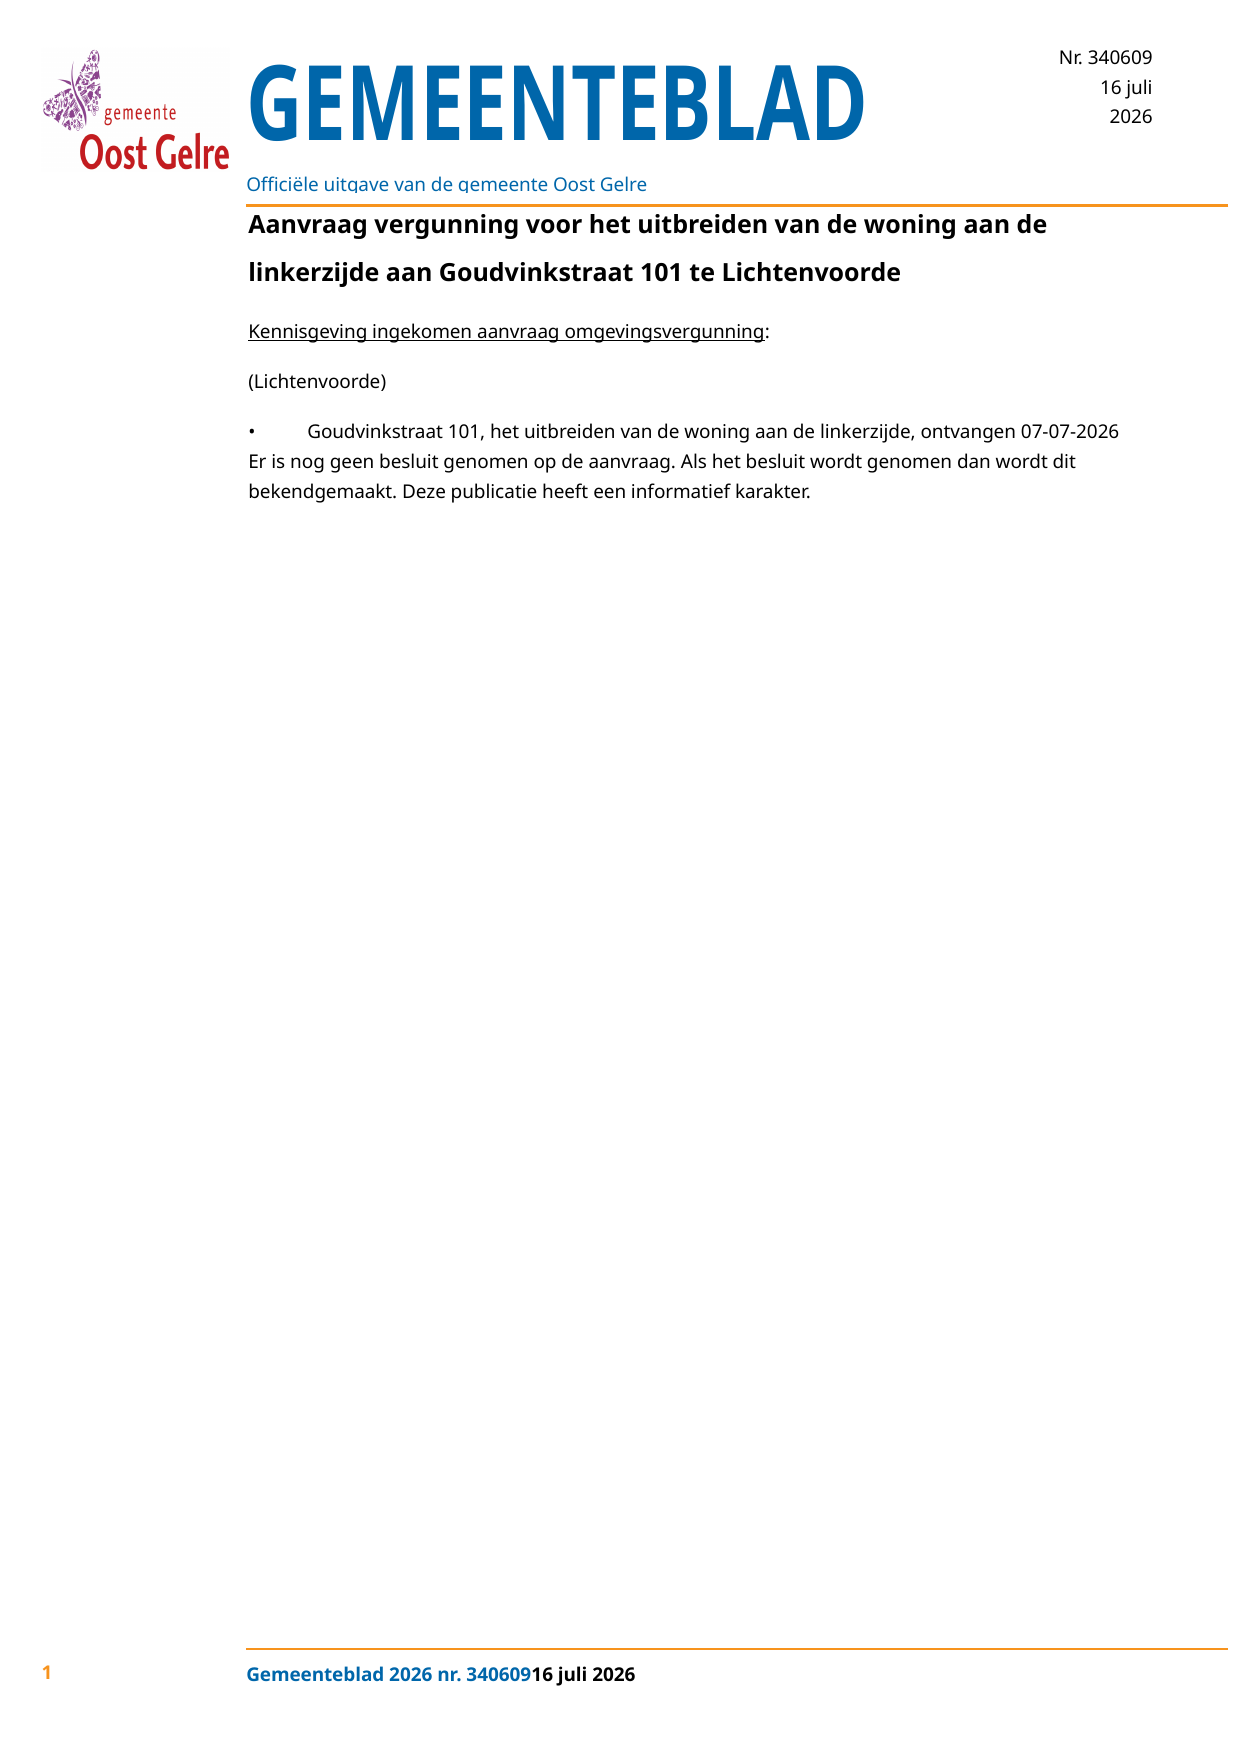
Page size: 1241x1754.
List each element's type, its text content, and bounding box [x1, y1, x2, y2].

list Goudvinkstraat 101, het uitbreiden van de woning aan de linkerzijde, ontvangen 07-07-2026 [248, 419, 1152, 444]
picture [41, 47, 231, 172]
text (Lichtenvoorde) [248, 368, 1152, 394]
text Er is nog geen besluit genomen op de aanvraag. Als het besluit wordt genomen dan wordt dit bekendgemaakt. Deze publicatie heeft een informatief karakter. [248, 448, 1152, 504]
text Aanvraag vergunning voor het uitbreiden van de woning aan de linkerzijde aan Goudvinkstraat 101 te Lichtenvoorde [248, 207, 1152, 288]
text Kennisgeving ingekomen aanvraag omgevingsvergunning: [248, 318, 1152, 344]
